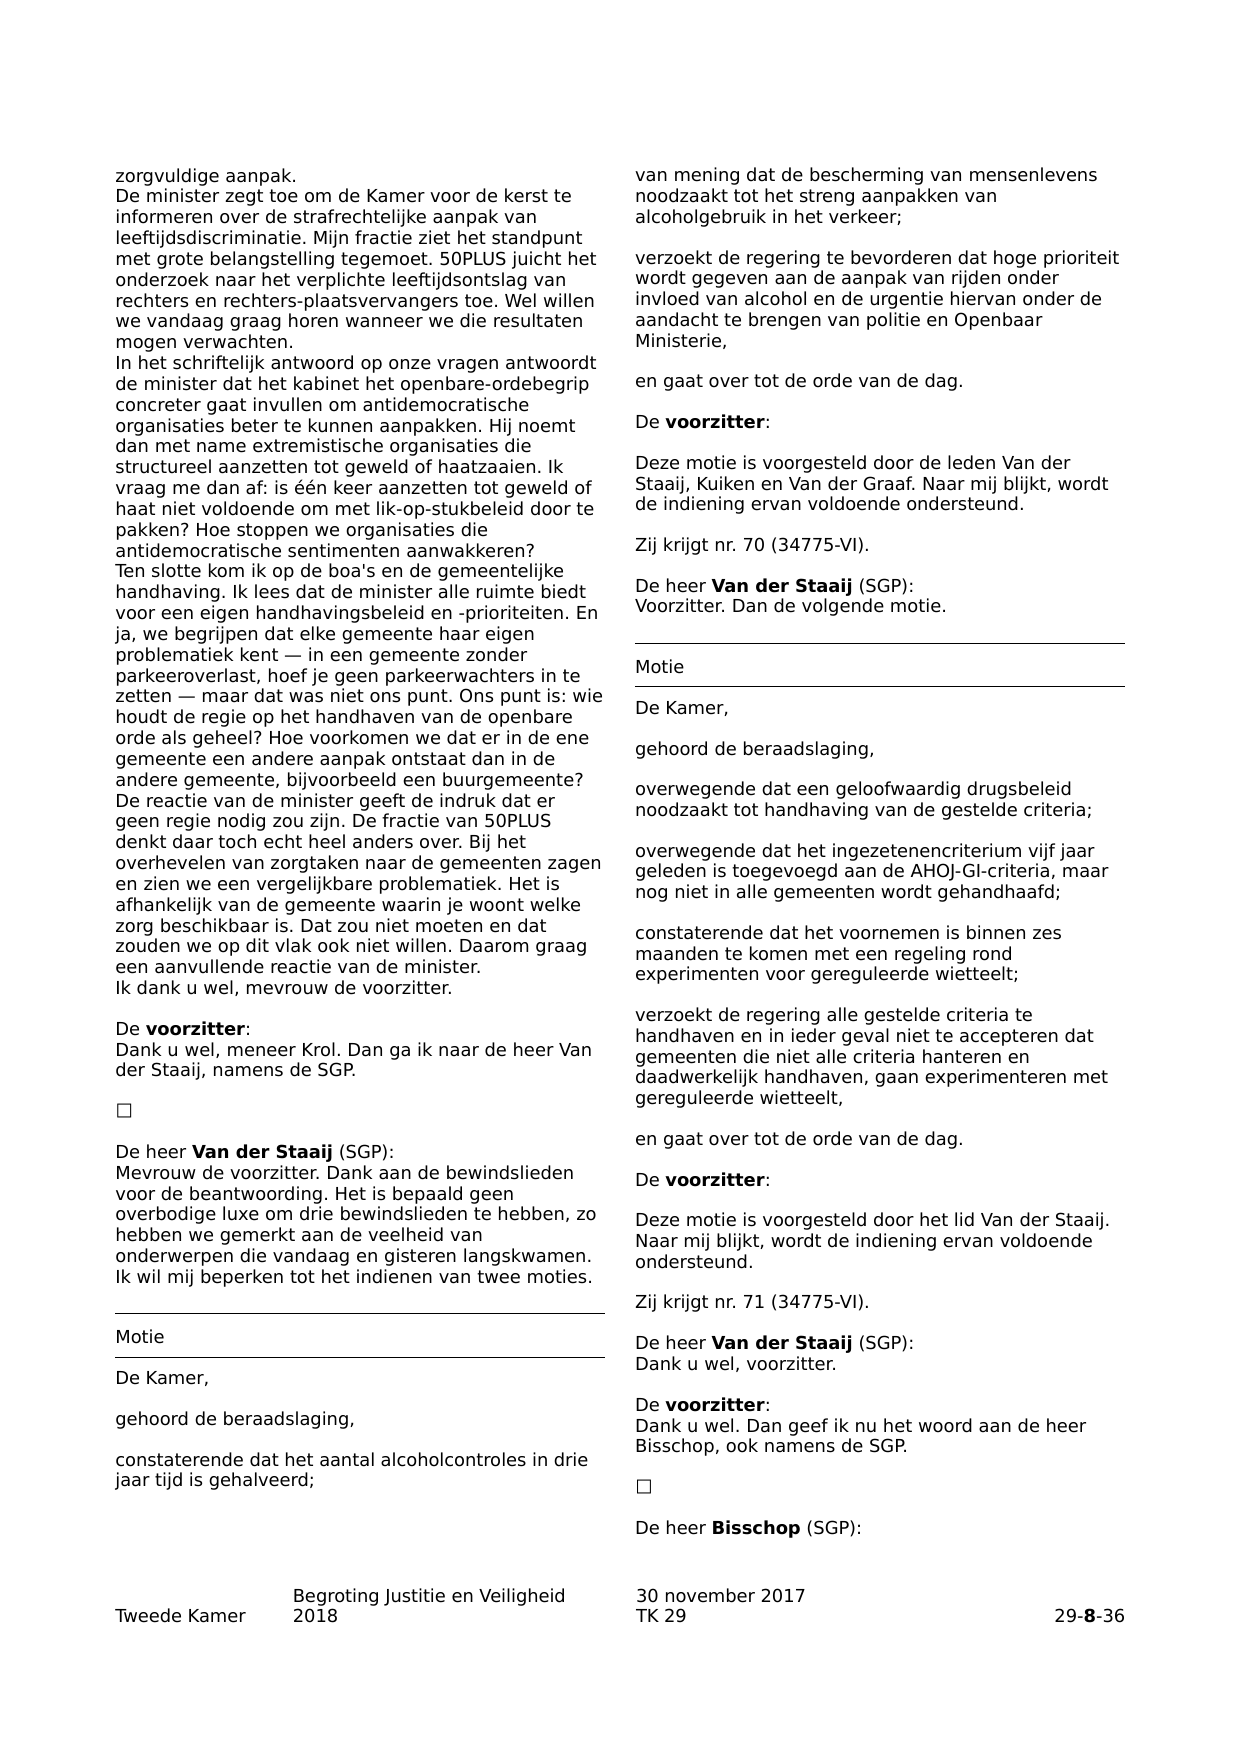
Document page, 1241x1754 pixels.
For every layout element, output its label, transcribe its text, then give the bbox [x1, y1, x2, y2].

text Ik wil mij beperken tot het indienen van twee moties. [115, 1267, 605, 1287]
text verzoekt de regering te bevorderen dat hoge prioriteit wordt gegeven aan de aanpak van rijden onder invloed van alcohol en de urgentie hiervan onder de aandacht te brengen van politie en Openbaar Ministerie, [635, 247, 1125, 351]
text ⬜ [115, 1101, 605, 1122]
text constaterende dat het aantal alcoholcontroles in drie jaar tijd is gehalveerd; [115, 1449, 605, 1491]
text De Kamer, [635, 698, 1125, 718]
text en gaat over tot de orde van de dag. [635, 371, 1125, 392]
text ⬜ [635, 1477, 1125, 1498]
text Dank u wel. Dan geef ik nu het woord aan de heer Bisschop, ook namens de SGP. [635, 1415, 1125, 1457]
text Voorzitter. Dan de volgende motie. [635, 596, 1125, 617]
text Motie [115, 1327, 605, 1348]
text Zij krijgt nr. 71 (34775-VI). [635, 1292, 1125, 1313]
text overwegende dat het ingezetenencriterium vijf jaar geleden is toegevoegd aan de AHOJ-GI-criteria, maar nog niet in alle gemeenten wordt gehandhaafd; [635, 841, 1125, 903]
text gehoord de beraadslaging, [115, 1409, 605, 1429]
text Motie [635, 657, 1125, 678]
text Ten slotte kom ik op de boa's en de gemeentelijke handhaving. Ik lees dat de minister alle ruimte biedt voor een eigen handhavingsbeleid en -prioriteiten. En ja, we begrijpen dat elke gemeente haar eigen problematiek kent — in een gemeente zonder parkeeroverlast, hoef je geen parkeerwachters in te zetten — maar dat was niet ons punt. Ons punt is: wie houdt de regie op het handhaven van de openbare orde als geheel? Hoe voorkomen we dat er in de ene gemeente een andere aanpak ontstaat dan in de andere gemeente, bijvoorbeeld een buurgemeente? De reactie van de minister geeft de indruk dat er geen regie nodig zou zijn. De fractie van 50PLUS denkt daar toch echt heel anders over. Bij het overhevelen van zorgtaken naar de gemeenten zagen en zien we een vergelijkbare problematiek. Het is afhankelijk van de gemeente waarin je woont welke zorg beschikbaar is. Dat zou niet moeten en dat zouden we op dit vlak ook niet willen. Daarom graag een aanvullende reactie van de minister. [115, 561, 605, 978]
text De voorzitter: [115, 1019, 605, 1039]
text gehoord de beraadslaging, [635, 738, 1125, 759]
text zorgvuldige aanpak. [115, 165, 605, 186]
text Ik dank u wel, mevrouw de voorzitter. [115, 978, 605, 999]
text Dank u wel, voorzitter. [635, 1354, 1125, 1374]
text De voorzitter: [635, 412, 1125, 433]
text De voorzitter: [635, 1169, 1125, 1190]
text De heer Bisschop (SGP): [635, 1518, 1125, 1538]
text De minister zegt toe om de Kamer voor de kerst te informeren over de strafrechtelijke aanpak van leeftijdsdiscriminatie. Mijn fractie ziet het standpunt met grote belangstelling tegemoet. 50PLUS juicht het onderzoek naar het verplichte leeftijdsontslag van rechters en rechters-plaatsvervangers toe. Wel willen we vandaag graag horen wanneer we die resultaten mogen verwachten. [115, 186, 605, 353]
text constaterende dat het voornemen is binnen zes maanden te komen met een regeling rond experimenten voor gereguleerde wietteelt; [635, 923, 1125, 985]
text De heer Van der Staaij (SGP): [635, 576, 1125, 596]
text verzoekt de regering alle gestelde criteria te handhaven en in ieder geval niet te accepteren dat gemeenten die niet alle criteria hanteren en daadwerkelijk handhaven, gaan experimenteren met gereguleerde wietteelt, [635, 1005, 1125, 1109]
text overwegende dat een geloofwaardig drugsbeleid noodzaakt tot handhaving van de gestelde criteria; [635, 779, 1125, 821]
text Mevrouw de voorzitter. Dank aan de bewindslieden voor de beantwoording. Het is bepaald geen overbodige luxe om drie bewindslieden te hebben, zo hebben we gemerkt aan de veelheid van onderwerpen die vandaag en gisteren langskwamen. [115, 1162, 605, 1267]
text In het schriftelijk antwoord op onze vragen antwoordt de minister dat het kabinet het openbare-ordebegrip concreter gaat invullen om antidemocratische organisaties beter te kunnen aanpakken. Hij noemt dan met name extremistische organisaties die structureel aanzetten tot geweld of haatzaaien. Ik vraag me dan af: is één keer aanzetten tot geweld of haat niet voldoende om met lik-op-stukbeleid door te pakken? Hoe stoppen we organisaties die antidemocratische sentimenten aanwakkeren? [115, 353, 605, 561]
text De voorzitter: [635, 1394, 1125, 1415]
text De heer Van der Staaij (SGP): [635, 1333, 1125, 1354]
text van mening dat de bescherming van mensenlevens noodzaakt tot het streng aanpakken van alcoholgebruik in het verkeer; [635, 165, 1125, 227]
text Zij krijgt nr. 70 (34775-VI). [635, 535, 1125, 556]
text en gaat over tot de orde van de dag. [635, 1129, 1125, 1149]
text De heer Van der Staaij (SGP): [115, 1142, 605, 1162]
text Deze motie is voorgesteld door de leden Van der Staaij, Kuiken en Van der Graaf. Naar mij blijkt, wordt de indiening ervan voldoende ondersteund. [635, 453, 1125, 515]
text Dank u wel, meneer Krol. Dan ga ik naar de heer Van der Staaij, namens de SGP. [115, 1039, 605, 1081]
text Deze motie is voorgesteld door het lid Van der Staaij. Naar mij blijkt, wordt de indiening ervan voldoende ondersteund. [635, 1210, 1125, 1272]
text De Kamer, [115, 1368, 605, 1389]
